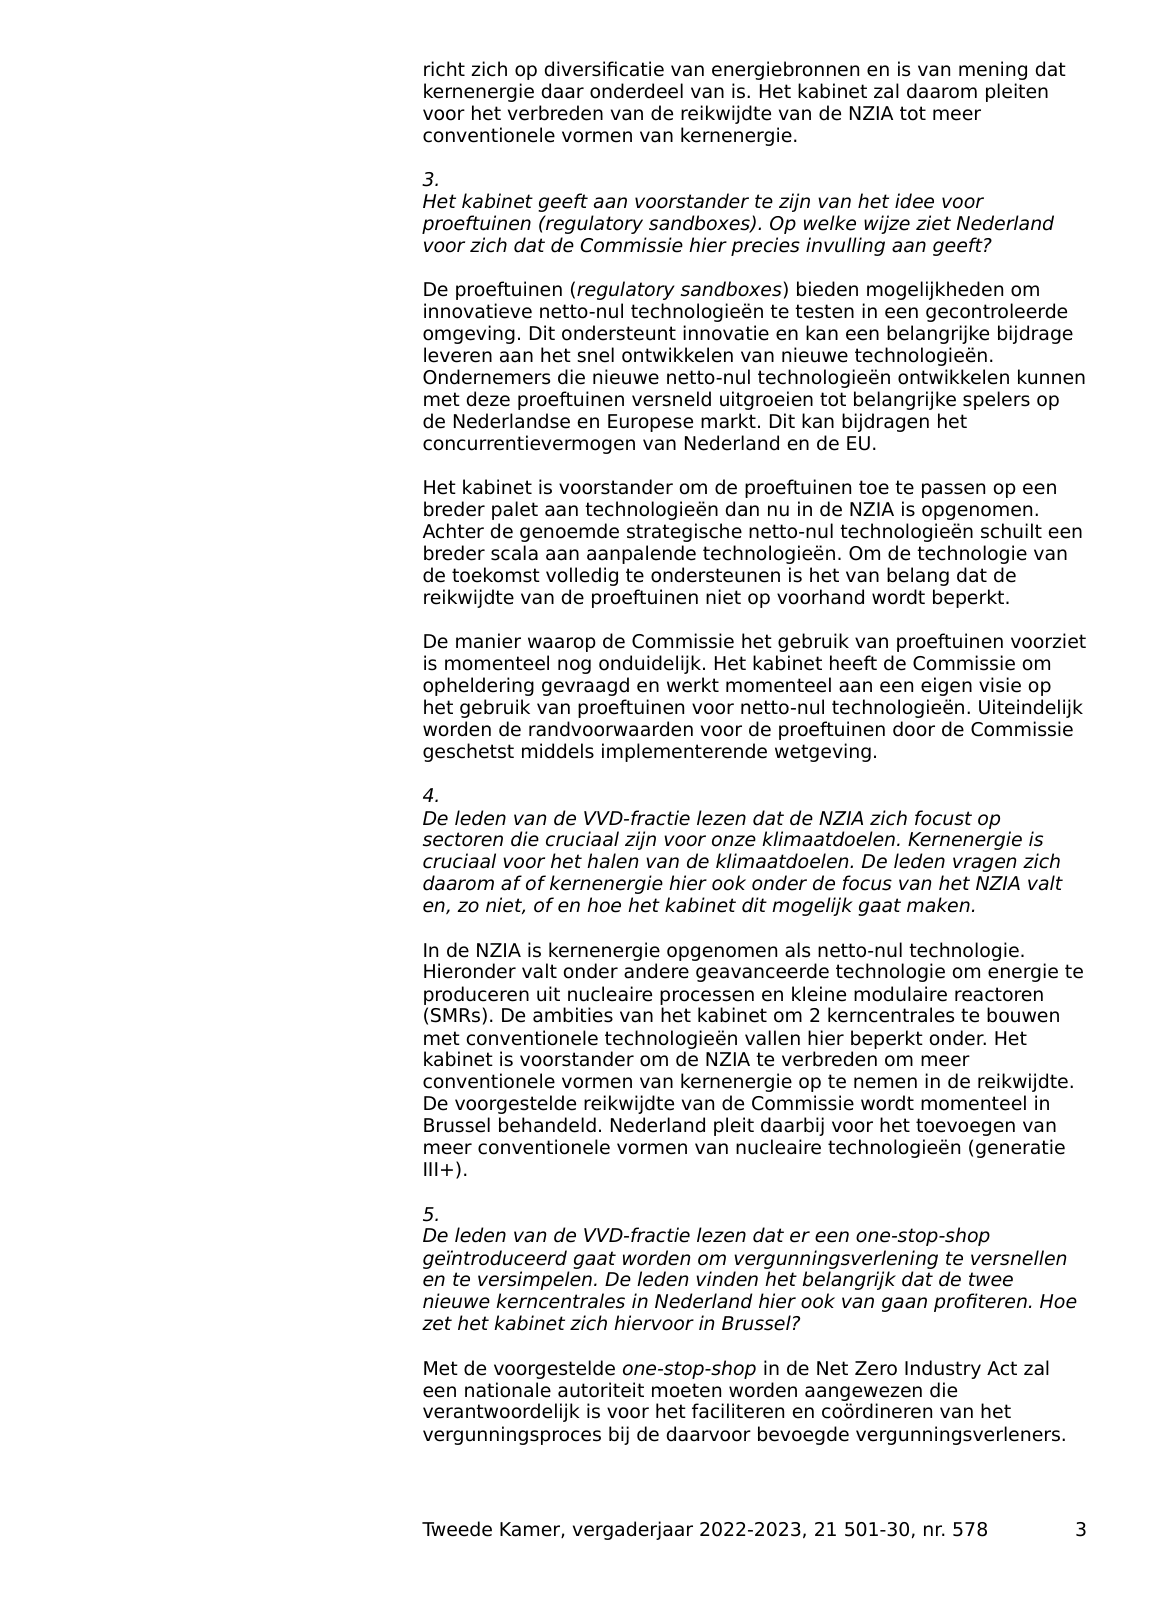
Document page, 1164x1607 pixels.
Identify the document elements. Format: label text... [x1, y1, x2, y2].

text 5. [422, 1203, 1087, 1225]
text In de NZIA is kernenergie opgenomen als netto-nul technologie. Hieronder valt onder andere geavanceerde technologie om energie te produceren uit nucleaire processen en kleine modulaire reactoren (SMRs). De ambities van het kabinet om 2 kerncentrales te bouwen met conventionele technologieën vallen hier beperkt onder. Het kabinet is voorstander om de NZIA te verbreden om meer conventionele vormen van kernenergie op te nemen in de reikwijdte. De voorgestelde reikwijdte van de Commissie wordt momenteel in Brussel behandeld. Nederland pleit daarbij voor het toevoegen van meer conventionele vormen van nucleaire technologieën (generatie III+). [422, 939, 1087, 1181]
text De leden van de VVD-fractie lezen dat de NZIA zich focust op sectoren die cruciaal zijn voor onze klimaatdoelen. Kernenergie is cruciaal voor het halen van de klimaatdoelen. De leden vragen zich daarom af of kernenergie hier ook onder de focus van het NZIA valt en, zo niet, of en hoe het kabinet dit mogelijk gaat maken. [422, 807, 1087, 917]
text De manier waarop de Commissie het gebruik van proeftuinen voorziet is momenteel nog onduidelijk. Het kabinet heeft de Commissie om opheldering gevraagd en werkt momenteel aan een eigen visie op het gebruik van proeftuinen voor netto-nul technologieën. Uiteindelijk worden de randvoorwaarden voor de proeftuinen door de Commissie geschetst middels implementerende wetgeving. [422, 631, 1087, 763]
text Met de voorgestelde one-stop-shop in de Net Zero Industry Act zal een nationale autoriteit moeten worden aangewezen die verantwoordelijk is voor het faciliteren en coördineren van het vergunningsproces bij de daarvoor bevoegde vergunningsverleners. [422, 1357, 1087, 1445]
text 4. [422, 785, 1087, 807]
text Het kabinet geeft aan voorstander te zijn van het idee voor proeftuinen (regulatory sandboxes). Op welke wijze ziet Nederland voor zich dat de Commissie hier precies invulling aan geeft? [422, 191, 1087, 257]
text De proeftuinen (regulatory sandboxes) bieden mogelijkheden om innovatieve netto-nul technologieën te testen in een gecontroleerde omgeving. Dit ondersteunt innovatie en kan een belangrijke bijdrage leveren aan het snel ontwikkelen van nieuwe technologieën. Ondernemers die nieuwe netto-nul technologieën ontwikkelen kunnen met deze proeftuinen versneld uitgroeien tot belangrijke spelers op de Nederlandse en Europese markt. Dit kan bijdragen het concurrentievermogen van Nederland en de EU. [422, 279, 1087, 455]
text Het kabinet is voorstander om de proeftuinen toe te passen op een breder palet aan technologieën dan nu in de NZIA is opgenomen. Achter de genoemde strategische netto-nul technologieën schuilt een breder scala aan aanpalende technologieën. Om de technologie van de toekomst volledig te ondersteunen is het van belang dat de reikwijdte van de proeftuinen niet op voorhand wordt beperkt. [422, 477, 1087, 609]
text 3. [422, 169, 1087, 191]
text richt zich op diversificatie van energiebronnen en is van mening dat kernenergie daar onderdeel van is. Het kabinet zal daarom pleiten voor het verbreden van de reikwijdte van de NZIA tot meer conventionele vormen van kernenergie. [422, 59, 1087, 147]
text De leden van de VVD-fractie lezen dat er een one-stop-shop geïntroduceerd gaat worden om vergunningsverlening te versnellen en te versimpelen. De leden vinden het belangrijk dat de twee nieuwe kerncentrales in Nederland hier ook van gaan profiteren. Hoe zet het kabinet zich hiervoor in Brussel? [422, 1225, 1087, 1335]
